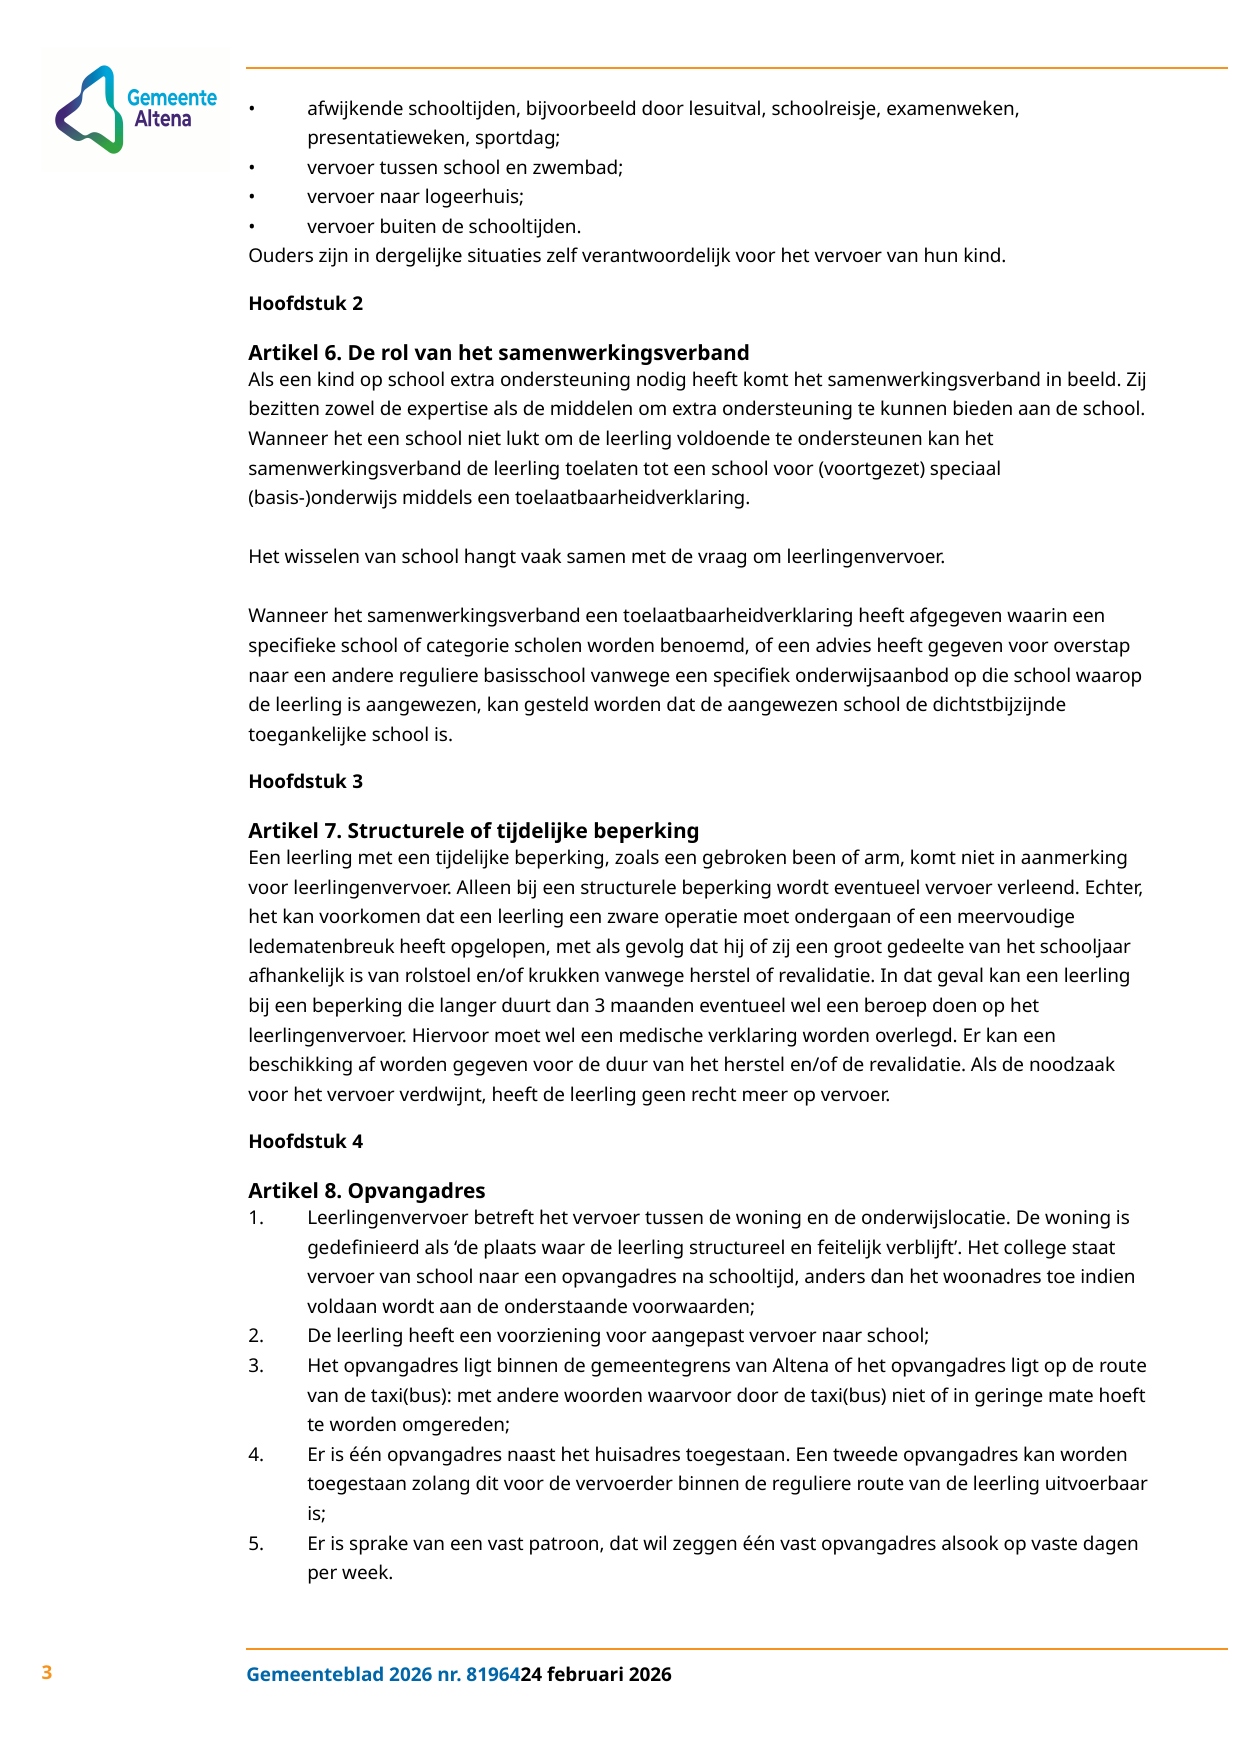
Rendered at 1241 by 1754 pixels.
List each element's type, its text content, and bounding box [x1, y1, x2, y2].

text Artikel 6. De rol van het samenwerkingsverband [248, 338, 1152, 366]
list Het opvangadres ligt binnen de gemeentegrens van Altena of het opvangadres ligt op de route van de taxi(bus): met andere woorden waarvoor door de taxi(bus) niet of in geringe mate hoeft te worden omgereden; [248, 1352, 1152, 1437]
list vervoer naar logeerhuis; [248, 183, 1152, 209]
list afwijkende schooltijden, bijvoorbeeld door lesuitval, schoolreisje, examenweken, presentatieweken, sportdag; [248, 95, 1152, 150]
text Het wisselen van school hangt vaak samen met de vraag om leerlingenvervoer. [248, 543, 1152, 569]
text Ouders zijn in dergelijke situaties zelf verantwoordelijk voor het vervoer van hun kind. [248, 243, 1152, 268]
list Er is één opvangadres naast het huisadres toegestaan. Een tweede opvangadres kan worden toegestaan zolang dit voor de vervoerder binnen de reguliere route van de leerling uitvoerbaar is; [248, 1441, 1152, 1526]
list De leerling heeft een voorziening voor aangepast vervoer naar school; [248, 1323, 1152, 1348]
list Er is sprake van een vast patroon, dat wil zeggen één vast opvangadres alsook op vaste dagen per week. [248, 1530, 1152, 1585]
text Hoofdstuk 4 [248, 1127, 1152, 1155]
text Artikel 8. Opvangadres [248, 1176, 1152, 1204]
list vervoer tussen school en zwembad; [248, 154, 1152, 180]
text Artikel 7. Structurele of tijdelijke beperking [248, 816, 1152, 844]
text Hoofdstuk 3 [248, 767, 1152, 795]
text Wanneer het samenwerkingsverband een toelaatbaarheidverklaring heeft afgegeven waarin een specifieke school of categorie scholen worden benoemd, of een advies heeft gegeven voor overstap naar een andere reguliere basisschool vanwege een specifiek onderwijsaanbod op die school waarop de leerling is aangewezen, kan gesteld worden dat de aangewezen school de dichtstbijzijnde toegankelijke school is. [248, 603, 1152, 747]
text Als een kind op school extra ondersteuning nodig heeft komt het samenwerkingsverband in beeld. Zij bezitten zowel de expertise als de middelen om extra ondersteuning te kunnen bieden aan de school. Wanneer het een school niet lukt om de leerling voldoende te ondersteunen kan het samenwerkingsverband de leerling toelaten tot een school voor (voortgezet) speciaal (basis-)onderwijs middels een toelaatbaarheidverklaring. [248, 366, 1152, 510]
list Leerlingenvervoer betreft het vervoer tussen de woning en de onderwijslocatie. De woning is gedefinieerd als ‘de plaats waar de leerling structureel en feitelijk verblijft’. Het college staat vervoer van school naar een opvangadres na schooltijd, anders dan het woonadres toe indien voldaan wordt aan de onderstaande voorwaarden; [248, 1204, 1152, 1319]
picture [41, 47, 231, 172]
list vervoer buiten de schooltijden. [248, 213, 1152, 239]
text Een leerling met een tijdelijke beperking, zoals een gebroken been of arm, komt niet in aanmerking voor leerlingenvervoer. Alleen bij een structurele beperking wordt eventueel vervoer verleend. Echter, het kan voorkomen dat een leerling een zware operatie moet ondergaan of een meervoudige ledematenbreuk heeft opgelopen, met als gevolg dat hij of zij een groot gedeelte van het schooljaar afhankelijk is van rolstoel en/of krukken vanwege herstel of revalidatie. In dat geval kan een leerling bij een beperking die langer duurt dan 3 maanden eventueel wel een beroep doen op het leerlingenvervoer. Hiervoor moet wel een medische verklaring worden overlegd. Er kan een beschikking af worden gegeven voor de duur van het herstel en/of de revalidatie. Als de noodzaak voor het vervoer verdwijnt, heeft de leerling geen recht meer op vervoer. [248, 844, 1152, 1107]
text Hoofdstuk 2 [248, 288, 1152, 317]
